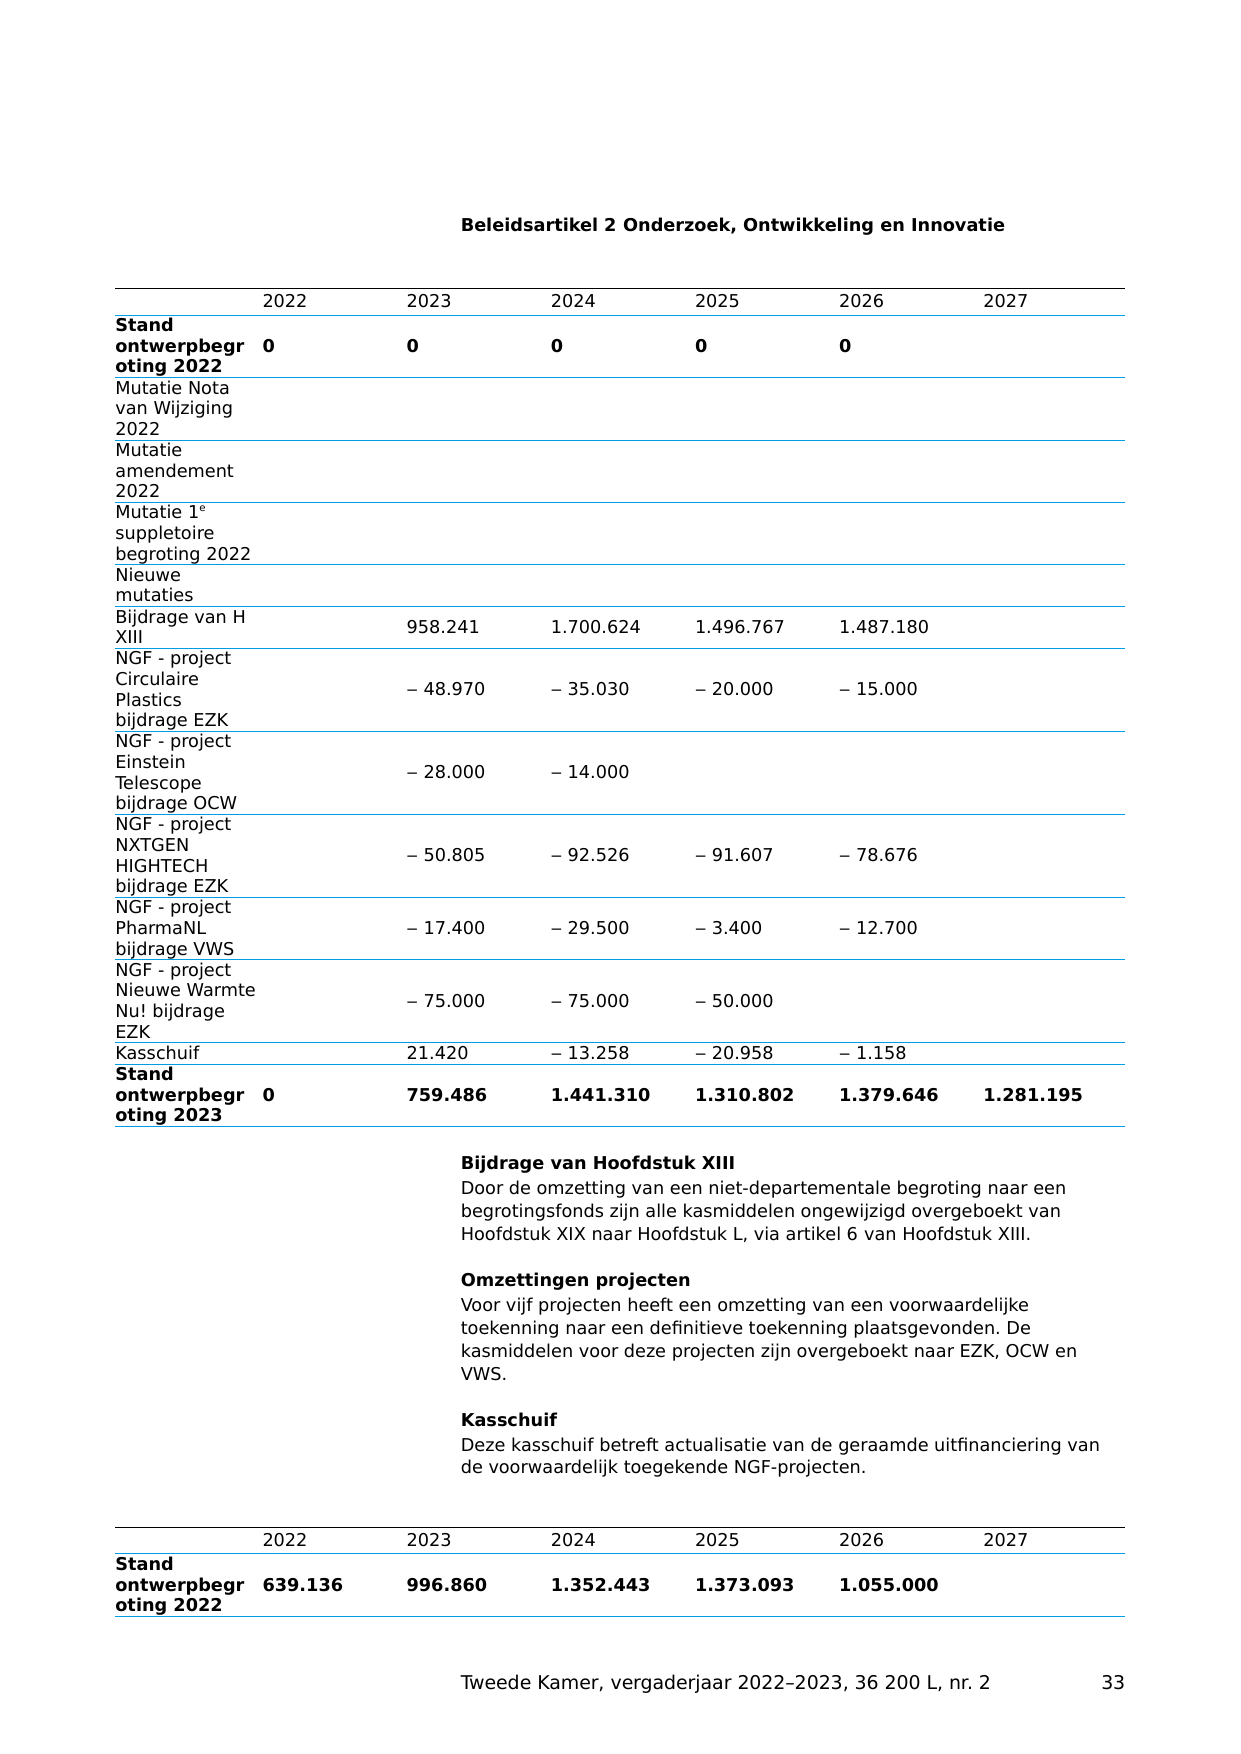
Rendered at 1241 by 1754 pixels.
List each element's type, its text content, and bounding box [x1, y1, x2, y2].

table_cell [692, 503, 836, 564]
text Omzettingen projecten [461, 1268, 1125, 1291]
table_cell ‒ 14.000 [548, 732, 692, 814]
table_cell [115, 289, 259, 315]
table_cell ‒ 15.000 [836, 649, 980, 731]
table_cell [692, 378, 836, 439]
table_cell ‒ 91.607 [692, 815, 836, 897]
table_cell [259, 565, 403, 606]
table_cell [980, 378, 1125, 439]
table_cell [836, 960, 980, 1042]
table_cell Kasschuif [115, 1043, 259, 1063]
table_cell NGF - project Nieuwe Warmte Nu! bijdrage EZK [115, 960, 259, 1042]
table_cell [980, 607, 1125, 648]
table_cell 2024 [548, 1528, 692, 1553]
table_cell [980, 815, 1125, 897]
table_cell ‒ 1.158 [836, 1043, 980, 1063]
table_cell Stand ontwerpbegroting 2022 [115, 1554, 259, 1616]
table_cell ‒ 3.400 [692, 898, 836, 959]
table_cell Bijdrage van H XIII [115, 607, 259, 648]
table_cell [548, 565, 692, 606]
table_header Tabel 21 Historie Hoofdstuk XIX beleidsartikel 2 (bedragen x 1.000) [115, 1501, 1125, 1526]
table_cell [980, 1043, 1125, 1063]
table_cell ‒ 35.030 [548, 649, 692, 731]
table_cell 0 [692, 316, 836, 377]
table_cell 0 [259, 316, 403, 377]
table_cell [404, 441, 548, 502]
table_cell 0 [259, 1065, 403, 1126]
table_cell [980, 441, 1125, 502]
table_cell 2023 [404, 1528, 548, 1553]
text Kasschuif [461, 1408, 1125, 1431]
table_cell NGF - project PharmaNL bijdrage VWS [115, 898, 259, 959]
table_cell 1.441.310 [548, 1065, 692, 1126]
text Bijdrage van Hoofdstuk XIII [461, 1151, 1125, 1174]
table_cell NGF - project Circulaire Plastics bijdrage EZK [115, 649, 259, 731]
table_cell [404, 565, 548, 606]
table_cell [980, 898, 1125, 959]
table_cell 2027 [980, 289, 1125, 315]
table_cell 1.281.195 [980, 1065, 1125, 1126]
table_cell [259, 441, 403, 502]
table_cell ‒ 17.400 [404, 898, 548, 959]
table_cell ‒ 13.258 [548, 1043, 692, 1063]
table_cell [836, 565, 980, 606]
table_cell 1.352.443 [548, 1554, 692, 1616]
table_cell Mutatie Nota van Wijziging 2022 [115, 378, 259, 439]
table_cell Stand ontwerpbegroting 2022 [115, 316, 259, 377]
table_cell [980, 565, 1125, 606]
table_cell ‒ 20.958 [692, 1043, 836, 1063]
table_cell [980, 316, 1125, 377]
table_cell 2024 [548, 289, 692, 315]
table_cell 2023 [404, 289, 548, 315]
table_cell [836, 503, 980, 564]
table_cell 1.310.802 [692, 1065, 836, 1126]
table_header Tabel 20 Uitgaven beleidsartikel 2 (bedragen x 1.000) [115, 263, 1125, 288]
table_cell [980, 732, 1125, 814]
table_cell [980, 960, 1125, 1042]
table_cell [259, 649, 403, 731]
text Door de omzetting van een niet-departementale begroting naar een begrotingsfonds zijn alle kasmiddelen ongewijzigd overgeboekt van Hoofdstuk XIX naar Hoofdstuk L, via artikel 6 van Hoofdstuk XIII. [461, 1176, 1125, 1245]
table_cell Mutatie 1e suppletoire begroting 2022 [115, 503, 259, 564]
table_cell 1.700.624 [548, 607, 692, 648]
table_cell ‒ 28.000 [404, 732, 548, 814]
table_cell 1.496.767 [692, 607, 836, 648]
table_cell 2022 [259, 289, 403, 315]
table_cell ‒ 48.970 [404, 649, 548, 731]
table_cell [548, 378, 692, 439]
table_cell [548, 503, 692, 564]
table_cell 1.055.000 [836, 1554, 980, 1616]
table_cell 0 [836, 316, 980, 377]
table_cell ‒ 12.700 [836, 898, 980, 959]
table_cell ‒ 50.805 [404, 815, 548, 897]
table_cell 0 [548, 316, 692, 377]
table_cell 2026 [836, 289, 980, 315]
table_cell Nieuwe mutaties [115, 565, 259, 606]
table_cell 759.486 [404, 1065, 548, 1126]
table_cell [259, 1043, 403, 1063]
table_cell 996.860 [404, 1554, 548, 1616]
table_cell [259, 815, 403, 897]
table_cell ‒ 20.000 [692, 649, 836, 731]
table_cell 1.373.093 [692, 1554, 836, 1616]
table_cell [836, 441, 980, 502]
table_cell Stand ontwerpbegroting 2023 [115, 1065, 259, 1126]
table_cell [259, 960, 403, 1042]
table_cell ‒ 75.000 [548, 960, 692, 1042]
table_cell ‒ 29.500 [548, 898, 692, 959]
table_cell [259, 378, 403, 439]
table_cell [404, 378, 548, 439]
table_cell [115, 1528, 259, 1553]
table_cell ‒ 50.000 [692, 960, 836, 1042]
table_cell ‒ 78.676 [836, 815, 980, 897]
table_cell [259, 503, 403, 564]
table_cell 1.487.180 [836, 607, 980, 648]
table_cell [259, 607, 403, 648]
table_cell [836, 378, 980, 439]
table_cell ‒ 75.000 [404, 960, 548, 1042]
table_cell [692, 441, 836, 502]
table_cell [548, 441, 692, 502]
text Beleidsartikel 2 Onderzoek, Ontwikkeling en Innovatie [461, 213, 1125, 236]
table_cell ‒ 92.526 [548, 815, 692, 897]
table_cell [259, 732, 403, 814]
table_cell [692, 732, 836, 814]
table_cell [836, 732, 980, 814]
table_cell [404, 503, 548, 564]
table_cell 0 [404, 316, 548, 377]
table_cell 639.136 [259, 1554, 403, 1616]
table_cell [980, 1554, 1125, 1616]
table_cell 2025 [692, 1528, 836, 1553]
table_cell [692, 565, 836, 606]
table_cell 2025 [692, 289, 836, 315]
table_cell [980, 649, 1125, 731]
table_cell 2022 [259, 1528, 403, 1553]
table_cell 1.379.646 [836, 1065, 980, 1126]
text Deze kasschuif betreft actualisatie van de geraamde uitfinanciering van de voorwaardelijk toegekende NGF-projecten. [461, 1433, 1125, 1478]
table_cell 958.241 [404, 607, 548, 648]
table_cell 21.420 [404, 1043, 548, 1063]
table_cell NGF - project NXTGEN HIGHTECH bijdrage EZK [115, 815, 259, 897]
text Voor vijf projecten heeft een omzetting van een voorwaardelijke toekenning naar een definitieve toekenning plaatsgevonden. De kasmiddelen voor deze projecten zijn overgeboekt naar EZK, OCW en VWS. [461, 1293, 1125, 1385]
table_cell 2026 [836, 1528, 980, 1553]
table_cell Mutatie amendement 2022 [115, 441, 259, 502]
table_cell [980, 503, 1125, 564]
table_cell 2027 [980, 1528, 1125, 1553]
table_cell [259, 898, 403, 959]
table_cell NGF - project Einstein Telescope bijdrage OCW [115, 732, 259, 814]
